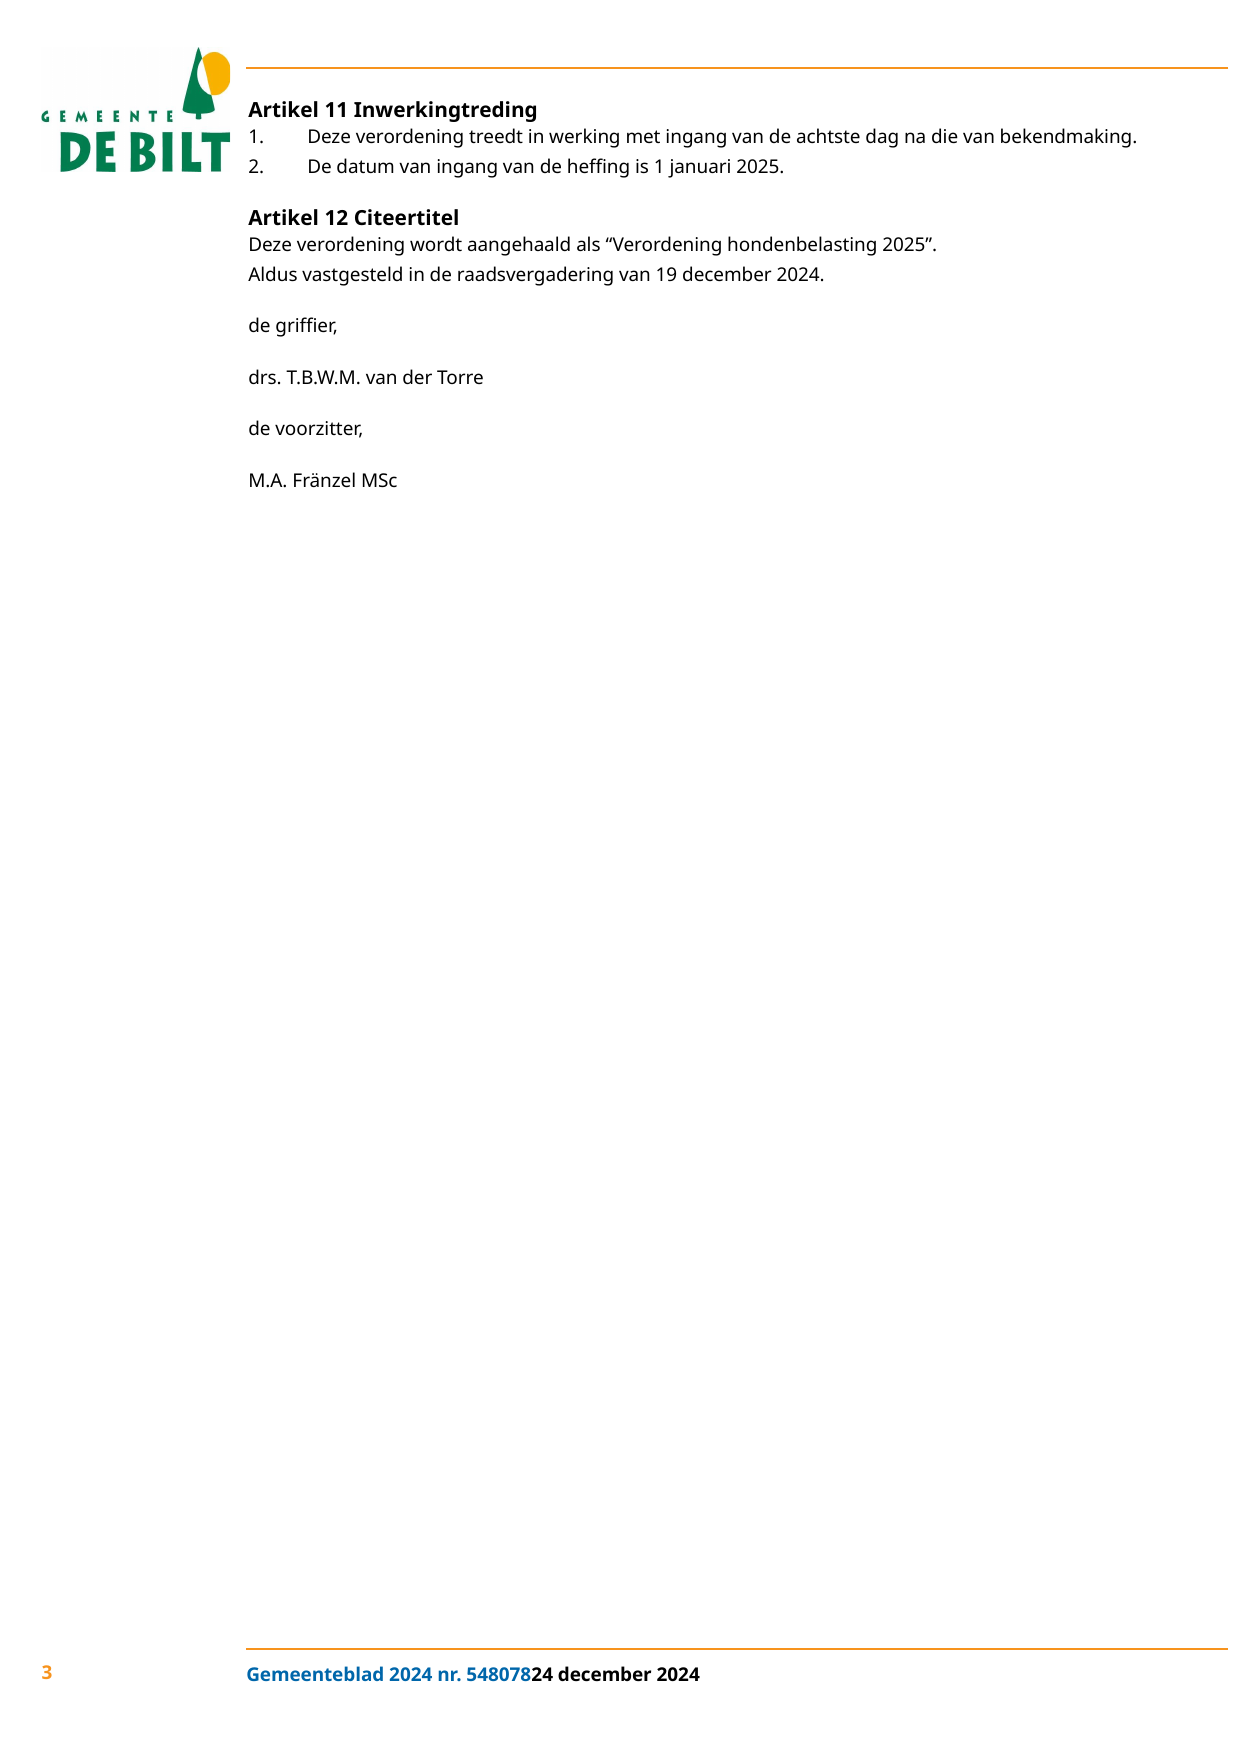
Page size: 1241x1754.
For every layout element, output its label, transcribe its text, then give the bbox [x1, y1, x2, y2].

text Deze verordening wordt aangehaald als “Verordening hondenbelasting 2025”. [248, 232, 1152, 257]
text Artikel 12 Citeertitel [248, 203, 1152, 232]
list Deze verordening treedt in werking met ingang van de achtste dag na die van bekendmaking. [248, 123, 1152, 149]
text Aldus vastgesteld in de raadsvergadering van 19 december 2024. [248, 261, 1152, 287]
text Artikel 11 Inwerkingtreding [248, 95, 1152, 123]
picture [41, 47, 231, 172]
text M.A. Fränzel MSc [248, 467, 1152, 493]
text de voorzitter, [248, 416, 1152, 441]
list De datum van ingang van de heffing is 1 januari 2025. [248, 153, 1152, 178]
text drs. T.B.W.M. van der Torre [248, 364, 1152, 390]
text de griffier, [248, 313, 1152, 338]
